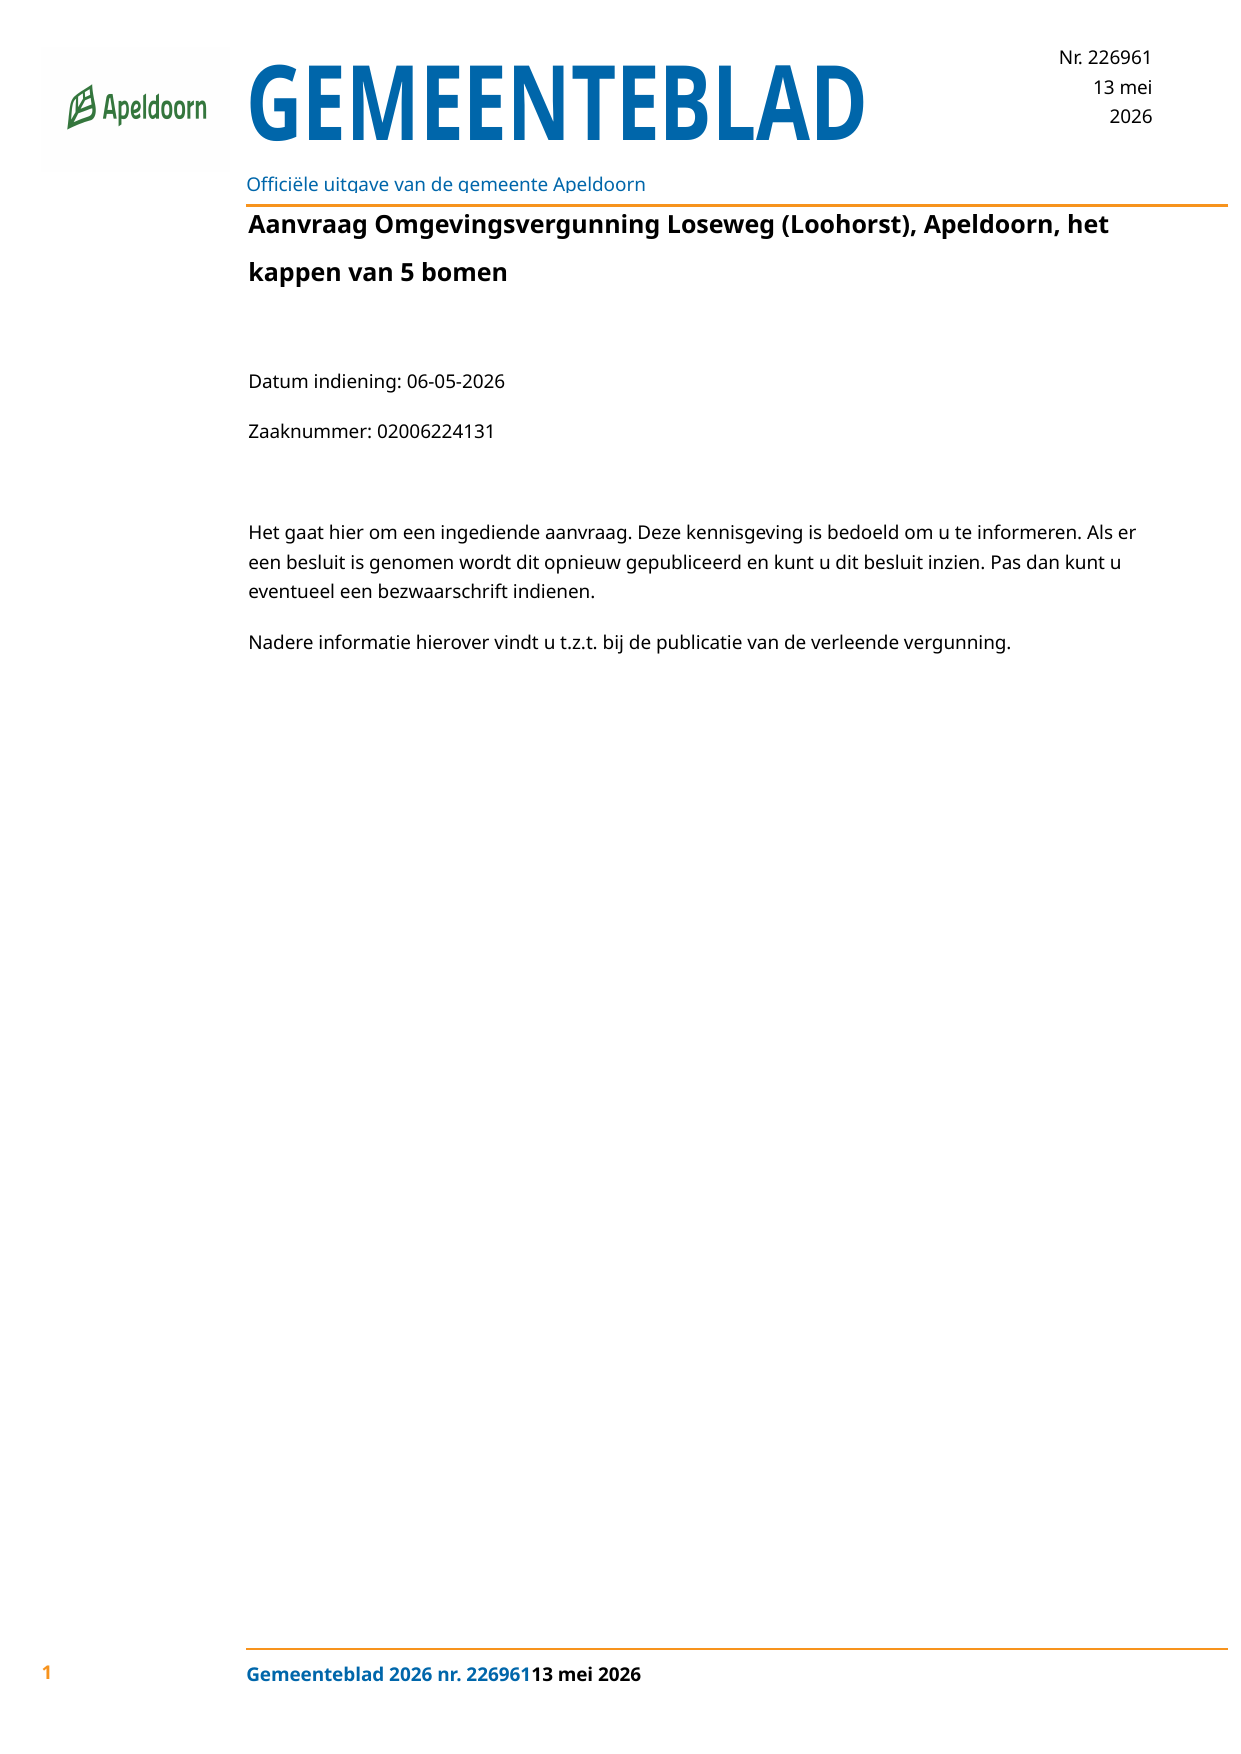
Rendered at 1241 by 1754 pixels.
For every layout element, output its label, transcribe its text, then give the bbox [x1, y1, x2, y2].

text Nadere informatie hierover vindt u t.z.t. bij de publicatie van de verleende vergunning. [248, 629, 1152, 655]
text Aanvraag Omgevingsvergunning Loseweg (Loohorst), Apeldoorn, het kappen van 5 bomen [248, 207, 1152, 288]
text Het gaat hier om een ingediende aanvraag. Deze kennisgeving is bedoeld om u te informeren. Als er een besluit is genomen wordt dit opnieuw gepubliceerd en kunt u dit besluit inzien. Pas dan kunt u eventueel een bezwaarschrift indienen. [248, 519, 1152, 604]
picture [41, 47, 231, 172]
text Zaaknummer: 02006224131 [248, 419, 1152, 444]
text Datum indiening: 06-05-2026 [248, 368, 1152, 394]
